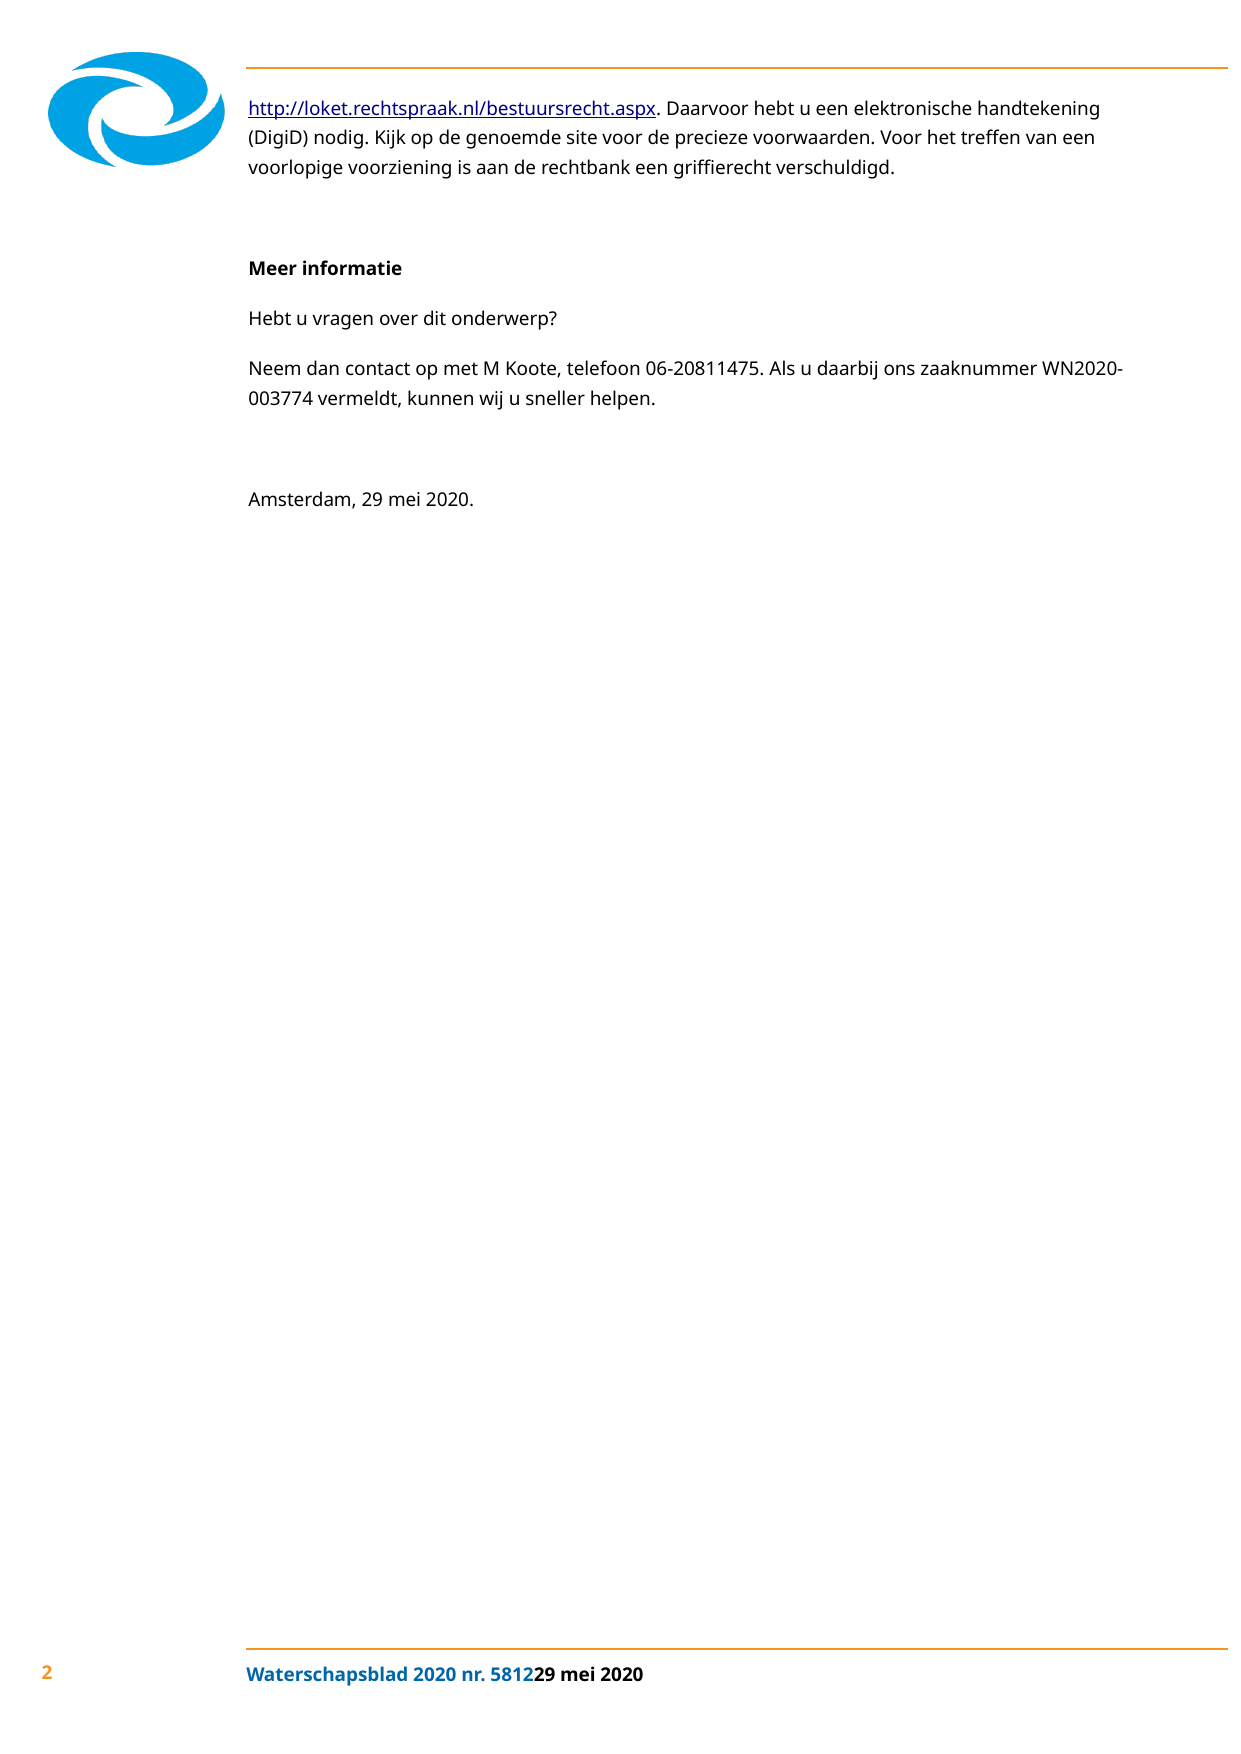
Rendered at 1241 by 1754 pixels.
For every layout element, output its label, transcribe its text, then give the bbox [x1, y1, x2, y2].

picture [41, 47, 231, 172]
text Amsterdam, 29 mei 2020. [248, 486, 1152, 512]
text Hebt u vragen over dit onderwerp? [248, 305, 1152, 331]
text Neem dan contact op met M Koote, telefoon 06-20811475. Als u daarbij ons zaaknummer WN2020-003774 vermeldt, kunnen wij u sneller helpen. [248, 356, 1152, 411]
text Meer informatie [248, 255, 1152, 281]
text http://loket.rechtspraak.nl/bestuursrecht.aspx. Daarvoor hebt u een elektronische handtekening (DigiD) nodig. Kijk op de genoemde site voor de precieze voorwaarden. Voor het treffen van een voorlopige voorziening is aan de rechtbank een griffierecht verschuldigd. [248, 95, 1152, 180]
